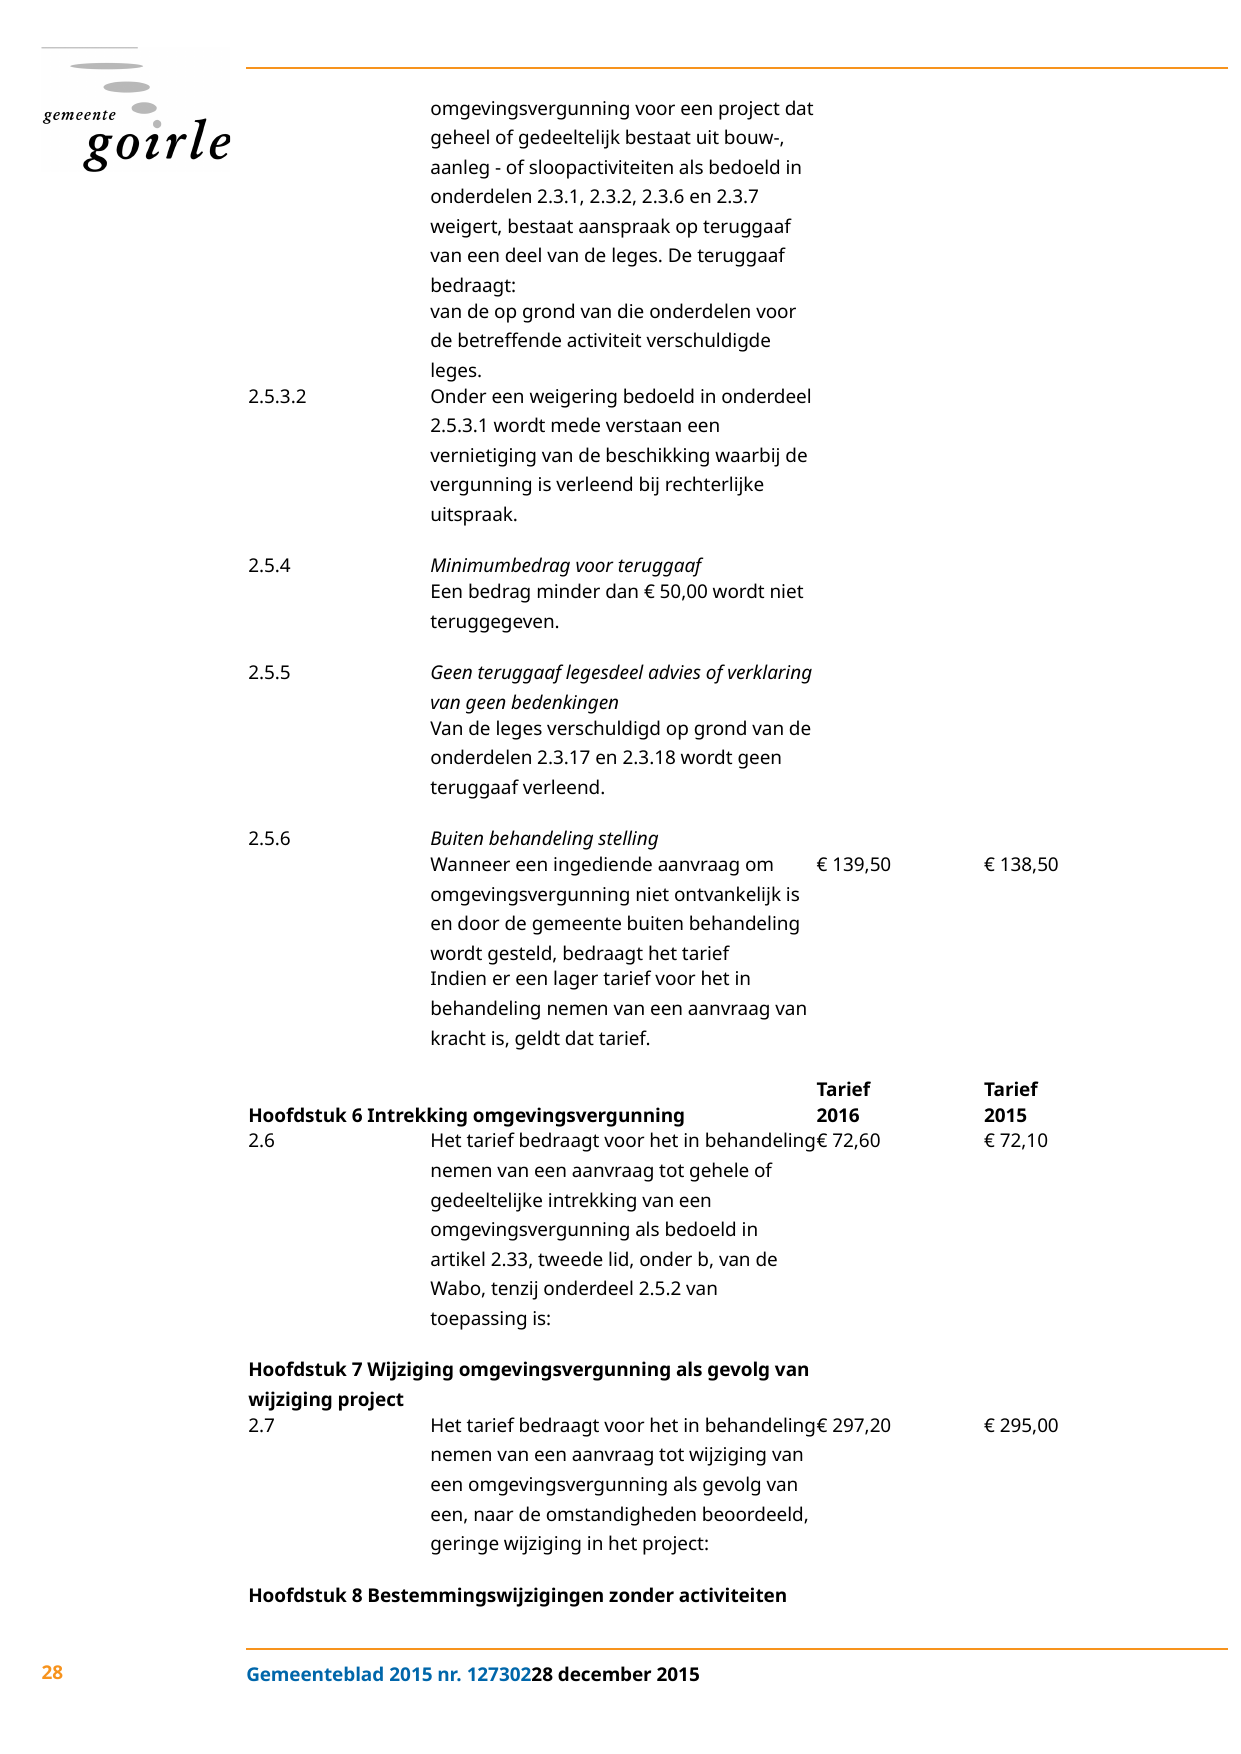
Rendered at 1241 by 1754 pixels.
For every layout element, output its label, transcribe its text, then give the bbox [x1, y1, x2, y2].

table_cell [816, 527, 984, 553]
table_cell [816, 1051, 984, 1076]
table_cell 2.5.4 [248, 553, 430, 578]
table_cell [984, 825, 1152, 851]
table_cell [984, 1556, 1152, 1582]
table_cell Hoofdstuk 8 Bestemmingswijzigingen zonder activiteiten [248, 1582, 816, 1607]
table_cell Het tarief bedraagt voor het in behandeling nemen van een aanvraag tot wijziging van een omgevingsvergunning als gevolg van een, naar de omstandigheden beoordeeld, geringe wijziging in het project: [430, 1412, 816, 1556]
table_cell [984, 553, 1152, 578]
table_cell [984, 660, 1152, 715]
table_cell [430, 1076, 816, 1102]
table_cell [984, 1357, 1152, 1412]
table_cell € 72,60 [816, 1128, 984, 1331]
table_cell [248, 95, 430, 298]
table_cell [816, 660, 984, 715]
table_cell [816, 800, 984, 825]
table_cell [816, 95, 984, 298]
table_cell [984, 1582, 1152, 1607]
table_cell [984, 966, 1152, 1051]
table_cell [248, 1556, 430, 1582]
table_cell 2015 [984, 1102, 1152, 1128]
table_cell [248, 634, 430, 659]
table_cell [984, 383, 1152, 527]
table_cell [984, 95, 1152, 298]
table_cell [248, 851, 430, 966]
table_cell [248, 800, 430, 825]
table_cell € 139,50 [816, 851, 984, 966]
table_cell Onder een weigering bedoeld in onderdeel 2.5.3.1 wordt mede verstaan een vernietiging van de beschikking waarbij de vergunning is verleend bij rechterlijke uitspraak. [430, 383, 816, 527]
table_cell [430, 634, 816, 659]
table_cell [984, 715, 1152, 800]
table_cell [430, 800, 816, 825]
table_cell Indien er een lager tarief voor het in behandeling nemen van een aanvraag van kracht is, geldt dat tarief. [430, 966, 816, 1051]
table_cell Geen teruggaaf legesdeel advies of verklaring van geen bedenkingen [430, 660, 816, 715]
table_cell Het tarief bedraagt voor het in behandeling nemen van een aanvraag tot gehele of gedeeltelijke intrekking van een omgevingsvergunning als bedoeld in artikel 2.33, tweede lid, onder b, van de Wabo, tenzij onderdeel 2.5.2 van toepassing is: [430, 1128, 816, 1331]
table_cell 2.5.3.2 [248, 383, 430, 527]
table_cell [248, 298, 430, 383]
table_cell [816, 966, 984, 1051]
table_cell Tarief [816, 1076, 984, 1102]
table_cell Wanneer een ingediende aanvraag om omgevingsvergunning niet ontvankelijk is en door de gemeente buiten behandeling wordt gesteld, bedraagt het tarief [430, 851, 816, 966]
table_cell [984, 527, 1152, 553]
table_cell Buiten behandeling stelling [430, 825, 816, 851]
table_cell [816, 1582, 984, 1607]
table_cell Hoofdstuk 6 Intrekking omgevingsvergunning [248, 1102, 816, 1128]
table_cell [430, 1051, 816, 1076]
table_cell € 138,50 [984, 851, 1152, 966]
table_cell [984, 1051, 1152, 1076]
table_cell [816, 298, 984, 383]
table_cell Een bedrag minder dan € 50,00 wordt niet teruggegeven. [430, 579, 816, 634]
table_cell 2.7 [248, 1412, 430, 1556]
table_cell [816, 1556, 984, 1582]
table_cell [430, 1331, 816, 1357]
table_cell [816, 553, 984, 578]
table_cell € 297,20 [816, 1412, 984, 1556]
table_cell Van de leges verschuldigd op grond van de onderdelen 2.3.17 en 2.3.18 wordt geen teruggaaf verleend. [430, 715, 816, 800]
table_cell [984, 579, 1152, 634]
table_cell 2016 [816, 1102, 984, 1128]
table_cell [430, 1556, 816, 1582]
table_cell van de op grond van die onderdelen voor de betreffende activiteit verschuldigde leges. [430, 298, 816, 383]
table_cell [248, 527, 430, 553]
table_cell [816, 634, 984, 659]
table_cell 2.5.5 [248, 660, 430, 715]
table_cell Hoofdstuk 7 Wijziging omgevingsvergunning als gevolg van wijziging project [248, 1357, 816, 1412]
table_cell 2.5.6 [248, 825, 430, 851]
table_cell [984, 298, 1152, 383]
table_cell Minimumbedrag voor teruggaaf [430, 553, 816, 578]
table_cell € 72,10 [984, 1128, 1152, 1331]
table_cell € 295,00 [984, 1412, 1152, 1556]
picture [41, 47, 231, 172]
table_cell [816, 1331, 984, 1357]
table_cell [984, 634, 1152, 659]
table_cell [248, 1331, 430, 1357]
table_cell 2.6 [248, 1128, 430, 1331]
table_cell [816, 715, 984, 800]
table_cell [984, 1331, 1152, 1357]
table_cell Tarief [984, 1076, 1152, 1102]
table_cell [816, 579, 984, 634]
table_cell [816, 383, 984, 527]
table_cell [248, 715, 430, 800]
table_cell [248, 966, 430, 1051]
table_cell [984, 800, 1152, 825]
table_cell [430, 527, 816, 553]
table_cell [816, 1357, 984, 1412]
table_cell [248, 1076, 430, 1102]
table_cell [248, 579, 430, 634]
table_cell [248, 1051, 430, 1076]
table_cell omgevingsvergunning voor een project dat geheel of gedeeltelijk bestaat uit bouw-, aanleg - of sloopactiviteiten als bedoeld in onderdelen 2.3.1, 2.3.2, 2.3.6 en 2.3.7 weigert, bestaat aanspraak op teruggaaf van een deel van de leges. De teruggaaf bedraagt: [430, 95, 816, 298]
table_cell [816, 825, 984, 851]
